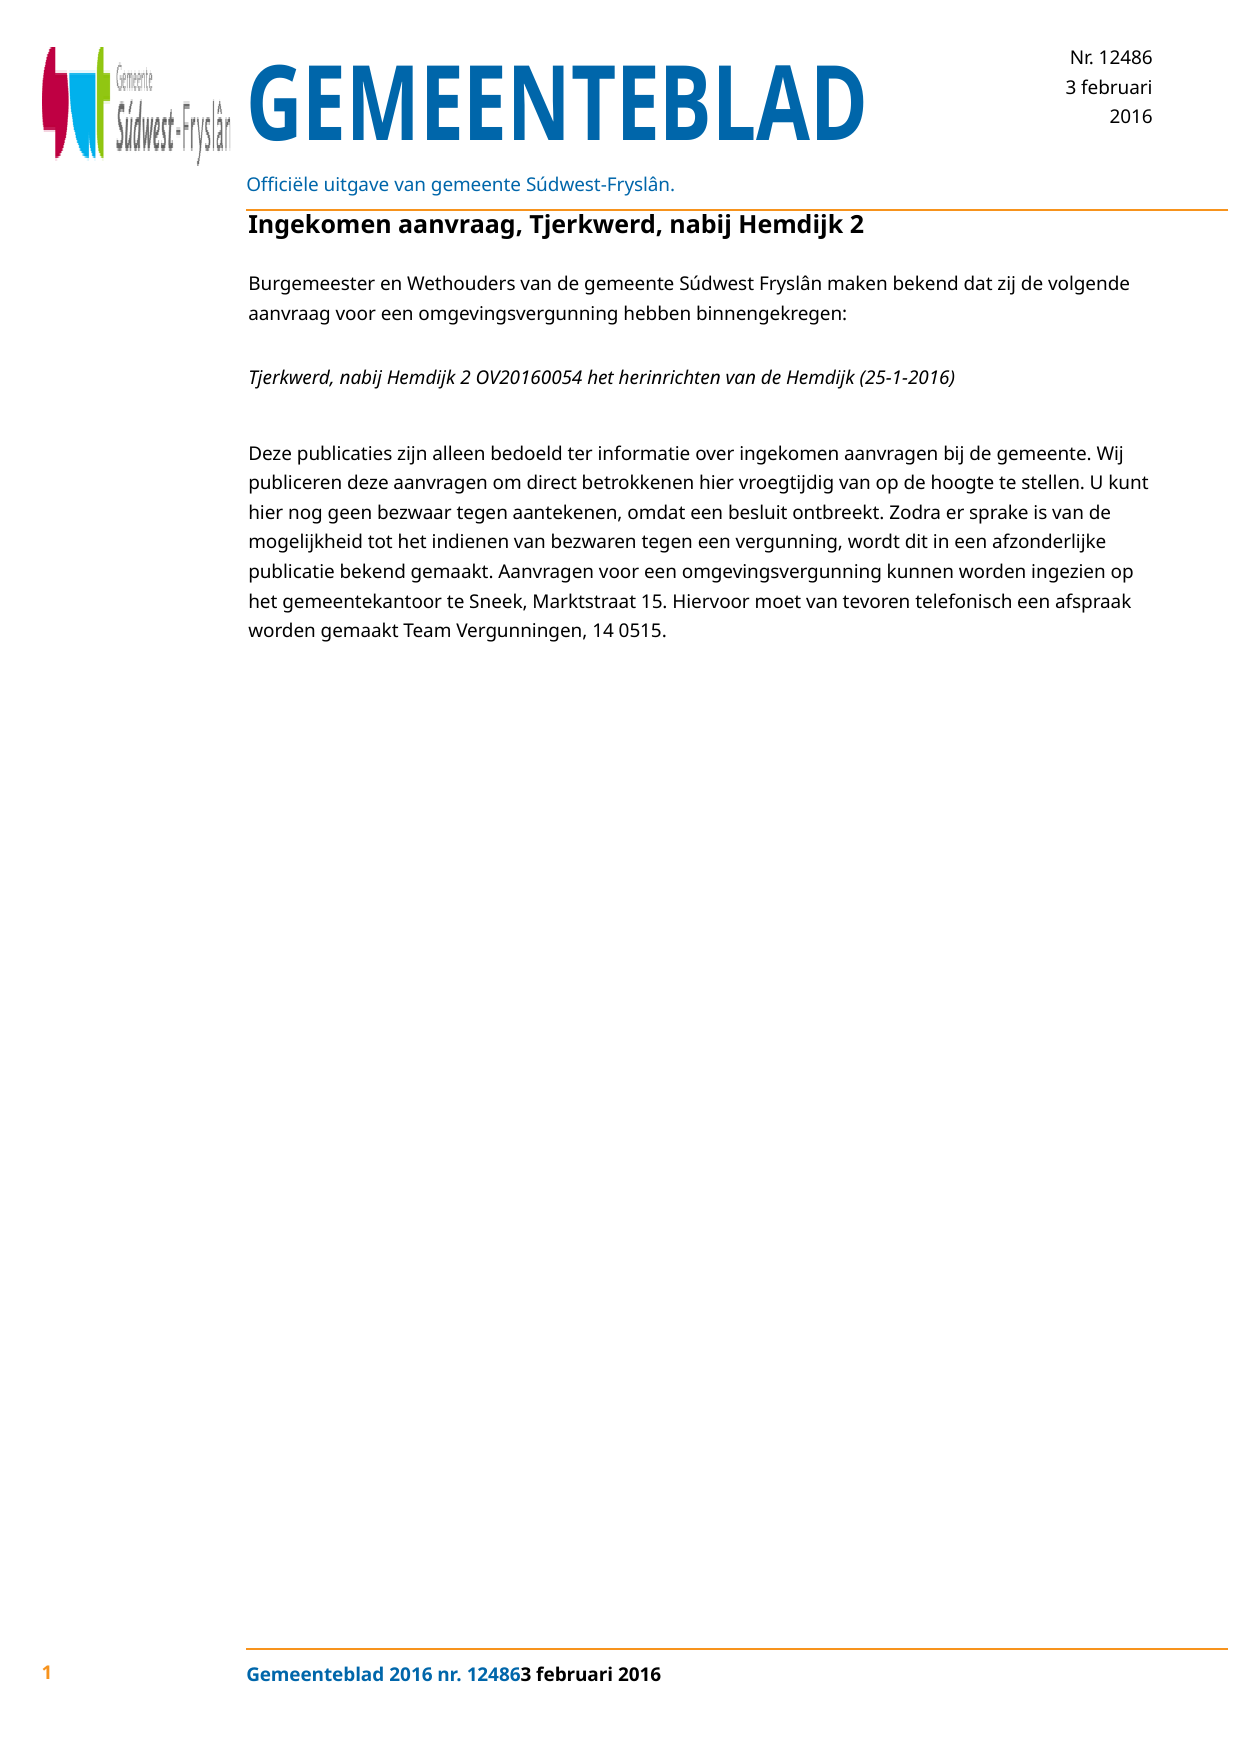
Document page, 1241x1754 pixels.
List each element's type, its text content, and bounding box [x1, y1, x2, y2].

text Ingekomen aanvraag, Tjerkwerd, nabij Hemdijk 2 [248, 211, 1152, 241]
picture [41, 47, 231, 172]
text Burgemeester en Wethouders van de gemeente Súdwest Fryslân maken bekend dat zij de volgende aanvraag voor een omgevingsvergunning hebben binnengekregen: [248, 270, 1152, 326]
text Tjerkwerd, nabij Hemdijk 2 OV20160054 het herinrichten van de Hemdijk (25-1-2016) [248, 364, 1152, 389]
text Deze publicaties zijn alleen bedoeld ter informatie over ingekomen aanvragen bij de gemeente. Wij publiceren deze aanvragen om direct betrokkenen hier vroegtijdig van op de hoogte te stellen. U kunt hier nog geen bezwaar tegen aantekenen, omdat een besluit ontbreekt. Zodra er sprake is van de mogelijkheid tot het indienen van bezwaren tegen een vergunning, wordt dit in een afzonderlijke publicatie bekend gemaakt. Aanvragen voor een omgevingsvergunning kunnen worden ingezien op het gemeentekantoor te Sneek, Marktstraat 15. Hiervoor moet van tevoren telefonisch een afspraak worden gemaakt Team Vergunningen, 14 0515. [248, 440, 1152, 643]
